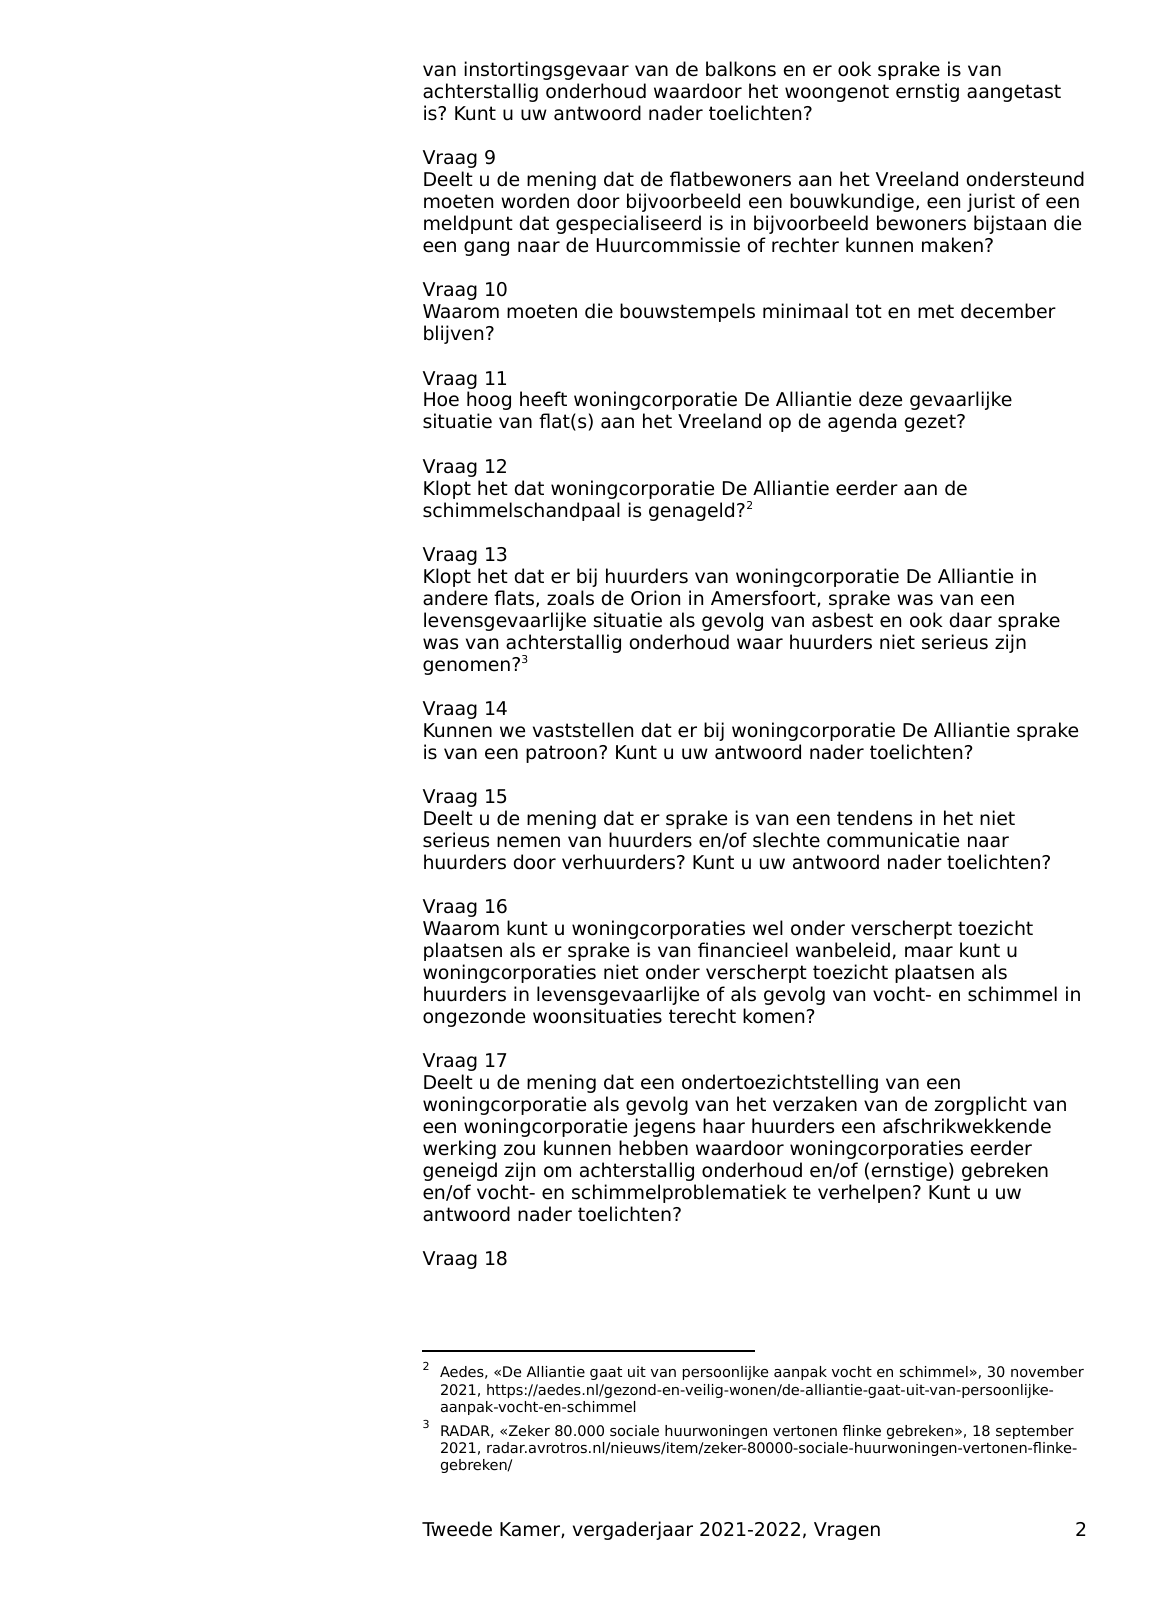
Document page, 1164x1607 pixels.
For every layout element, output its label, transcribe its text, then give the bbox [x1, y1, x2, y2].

text Vraag 16 [422, 896, 1087, 918]
text Kunnen we vaststellen dat er bij woningcorporatie De Alliantie sprake is van een patroon? Kunt u uw antwoord nader toelichten? [422, 720, 1087, 764]
text Vraag 9 [422, 147, 1087, 169]
text RADAR, «Zeker 80.000 sociale huurwoningen vertonen flinke gebreken», 18 september 2021, radar.avrotros.nl/nieuws/item/zeker-80000-sociale-huurwoningen-vertonen-flinke-gebreken/ [422, 1418, 1087, 1474]
text Vraag 10 [422, 279, 1087, 301]
text Vraag 14 [422, 698, 1087, 720]
text Klopt het dat er bij huurders van woningcorporatie De Alliantie in andere flats, zoals de Orion in Amersfoort, sprake was van een levensgevaarlijke situatie als gevolg van asbest en ook daar sprake was van achterstallig onderhoud waar huurders niet serieus zijn genomen? [422, 566, 1087, 676]
text Deelt u de mening dat er sprake is van een tendens in het niet serieus nemen van huurders en/of slechte communicatie naar huurders door verhuurders? Kunt u uw antwoord nader toelichten? [422, 808, 1087, 874]
text Vraag 17 [422, 1050, 1087, 1072]
text Vraag 13 [422, 544, 1087, 566]
text Deelt u de mening dat een ondertoezichtstelling van een woningcorporatie als gevolg van het verzaken van de zorgplicht van een woningcorporatie jegens haar huurders een afschrikwekkende werking zou kunnen hebben waardoor woningcorporaties eerder geneigd zijn om achterstallig onderhoud en/of (ernstige) gebreken en/of vocht- en schimmelproblematiek te verhelpen? Kunt u uw antwoord nader toelichten? [422, 1072, 1087, 1226]
text Vraag 15 [422, 786, 1087, 808]
text Vraag 18 [422, 1248, 1087, 1270]
text van instortingsgevaar van de balkons en er ook sprake is van achterstallig onderhoud waardoor het woongenot ernstig aangetast is? Kunt u uw antwoord nader toelichten? [422, 59, 1087, 125]
text Vraag 12 [422, 456, 1087, 477]
text Waarom kunt u woningcorporaties wel onder verscherpt toezicht plaatsen als er sprake is van financieel wanbeleid, maar kunt u woningcorporaties niet onder verscherpt toezicht plaatsen als huurders in levensgevaarlijke of als gevolg van vocht- en schimmel in ongezonde woonsituaties terecht komen? [422, 918, 1087, 1028]
text Deelt u de mening dat de flatbewoners aan het Vreeland ondersteund moeten worden door bijvoorbeeld een bouwkundige, een jurist of een meldpunt dat gespecialiseerd is in bijvoorbeeld bewoners bijstaan die een gang naar de Huurcommissie of rechter kunnen maken? [422, 169, 1087, 257]
text Vraag 11 [422, 367, 1087, 389]
text Waarom moeten die bouwstempels minimaal tot en met december blijven? [422, 301, 1087, 345]
text Klopt het dat woningcorporatie De Alliantie eerder aan de schimmelschandpaal is genageld? [422, 477, 1087, 521]
text Aedes, «De Alliantie gaat uit van persoonlijke aanpak vocht en schimmel», 30 november 2021, https://aedes.nl/gezond-en-veilig-wonen/de-alliantie-gaat-uit-van-persoonlijke-aanpak-vocht-en-schimmel [422, 1360, 1087, 1416]
text Hoe hoog heeft woningcorporatie De Alliantie deze gevaarlijke situatie van flat(s) aan het Vreeland op de agenda gezet? [422, 389, 1087, 433]
